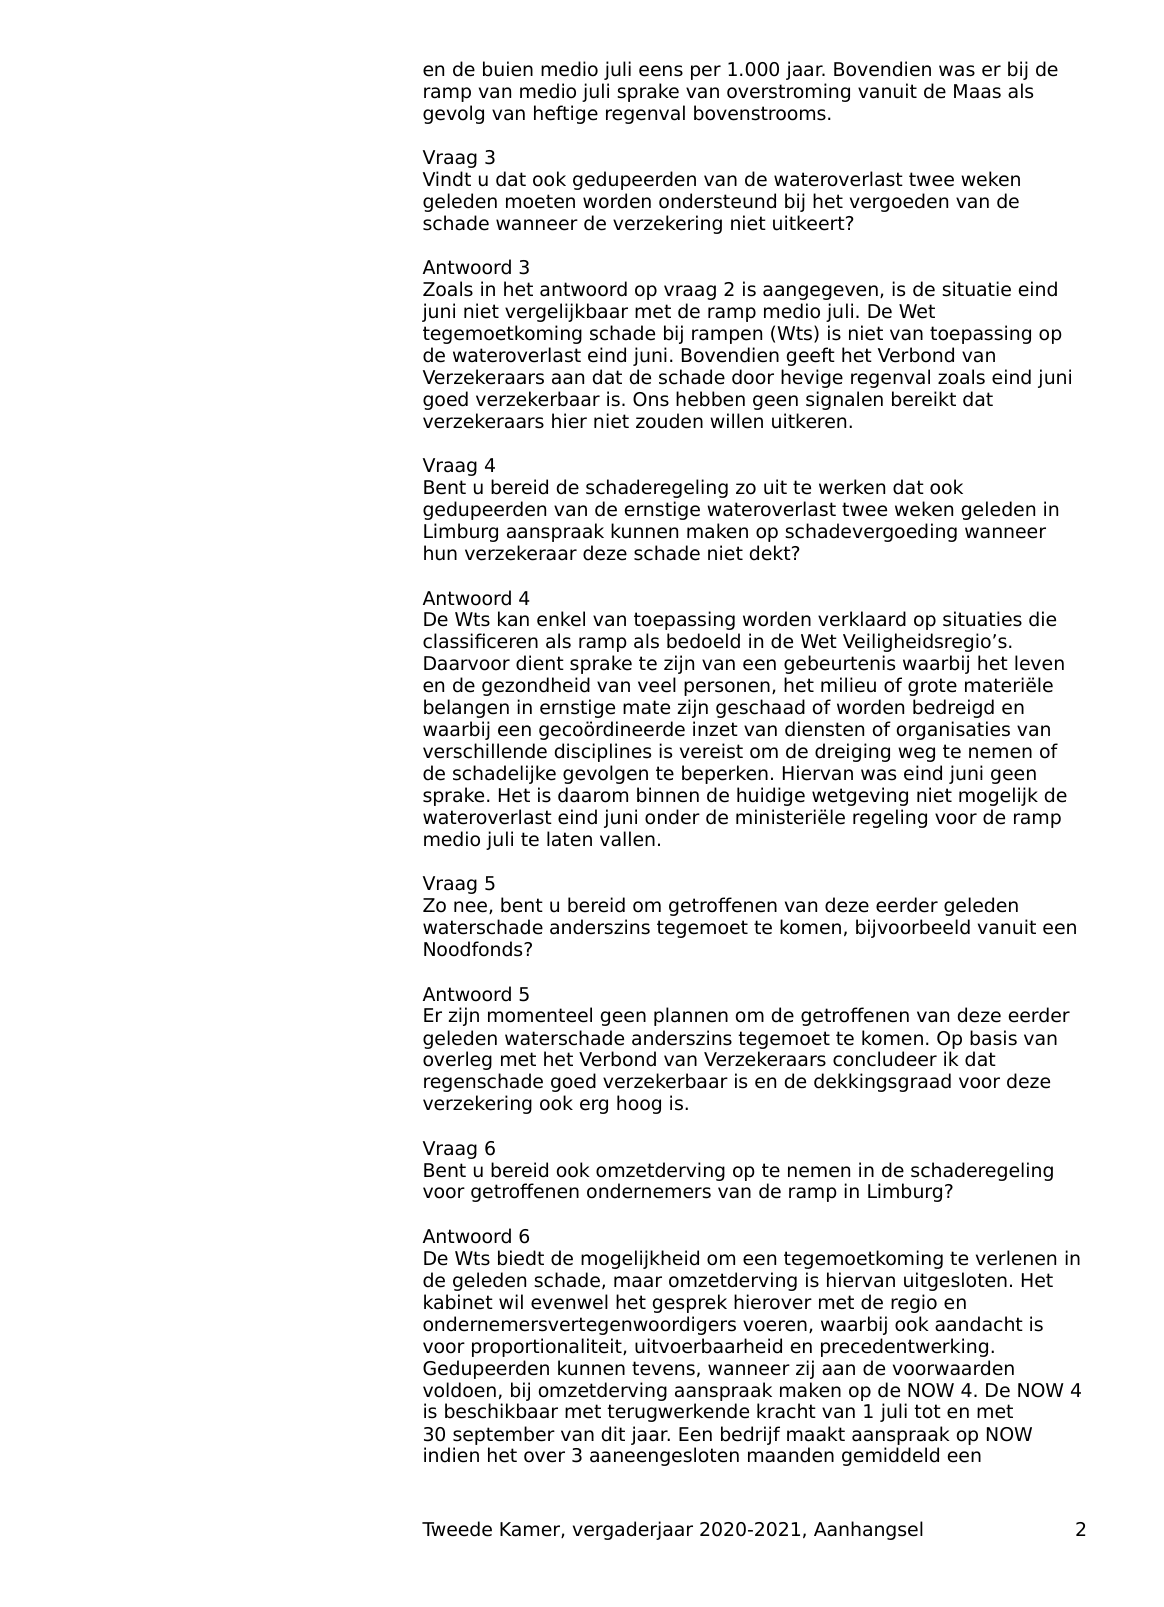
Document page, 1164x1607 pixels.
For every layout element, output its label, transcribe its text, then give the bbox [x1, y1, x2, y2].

text De Wts biedt de mogelijkheid om een tegemoetkoming te verlenen in de geleden schade, maar omzetderving is hiervan uitgesloten. Het kabinet wil evenwel het gesprek hierover met de regio en ondernemersvertegenwoordigers voeren, waarbij ook aandacht is voor proportionaliteit, uitvoerbaarheid en precedentwerking. Gedupeerden kunnen tevens, wanneer zij aan de voorwaarden voldoen, bij omzetderving aanspraak maken op de NOW 4. De NOW 4 is beschikbaar met terugwerkende kracht van 1 juli tot en met 30 september van dit jaar. Een bedrijf maakt aanspraak op NOW indien het over 3 aaneengesloten maanden gemiddeld een [422, 1248, 1087, 1467]
text Antwoord 5 [422, 983, 1087, 1005]
text Zoals in het antwoord op vraag 2 is aangegeven, is de situatie eind juni niet vergelijkbaar met de ramp medio juli. De Wet tegemoetkoming schade bij rampen (Wts) is niet van toepassing op de wateroverlast eind juni. Bovendien geeft het Verbond van Verzekeraars aan dat de schade door hevige regenval zoals eind juni goed verzekerbaar is. Ons hebben geen signalen bereikt dat verzekeraars hier niet zouden willen uitkeren. [422, 279, 1087, 433]
text Antwoord 3 [422, 257, 1087, 279]
text Vraag 3 [422, 147, 1087, 169]
text Vraag 5 [422, 873, 1087, 895]
text Zo nee, bent u bereid om getroffenen van deze eerder geleden waterschade anderszins tegemoet te komen, bijvoorbeeld vanuit een Noodfonds? [422, 895, 1087, 961]
text Bent u bereid ook omzetderving op te nemen in de schaderegeling voor getroffenen ondernemers van de ramp in Limburg? [422, 1159, 1087, 1203]
text Antwoord 6 [422, 1226, 1087, 1248]
text Er zijn momenteel geen plannen om de getroffenen van deze eerder geleden waterschade anderszins tegemoet te komen. Op basis van overleg met het Verbond van Verzekeraars concludeer ik dat regenschade goed verzekerbaar is en de dekkingsgraad voor deze verzekering ook erg hoog is. [422, 1005, 1087, 1115]
text en de buien medio juli eens per 1.000 jaar. Bovendien was er bij de ramp van medio juli sprake van overstroming vanuit de Maas als gevolg van heftige regenval bovenstrooms. [422, 59, 1087, 125]
text Vindt u dat ook gedupeerden van de wateroverlast twee weken geleden moeten worden ondersteund bij het vergoeden van de schade wanneer de verzekering niet uitkeert? [422, 169, 1087, 235]
text Vraag 6 [422, 1137, 1087, 1159]
text Vraag 4 [422, 455, 1087, 477]
text De Wts kan enkel van toepassing worden verklaard op situaties die classificeren als ramp als bedoeld in de Wet Veiligheidsregio’s. Daarvoor dient sprake te zijn van een gebeurtenis waarbij het leven en de gezondheid van veel personen, het milieu of grote materiële belangen in ernstige mate zijn geschaad of worden bedreigd en waarbij een gecoördineerde inzet van diensten of organisaties van verschillende disciplines is vereist om de dreiging weg te nemen of de schadelijke gevolgen te beperken. Hiervan was eind juni geen sprake. Het is daarom binnen de huidige wetgeving niet mogelijk de wateroverlast eind juni onder de ministeriële regeling voor de ramp medio juli te laten vallen. [422, 609, 1087, 851]
text Bent u bereid de schaderegeling zo uit te werken dat ook gedupeerden van de ernstige wateroverlast twee weken geleden in Limburg aanspraak kunnen maken op schadevergoeding wanneer hun verzekeraar deze schade niet dekt? [422, 477, 1087, 565]
text Antwoord 4 [422, 587, 1087, 609]
